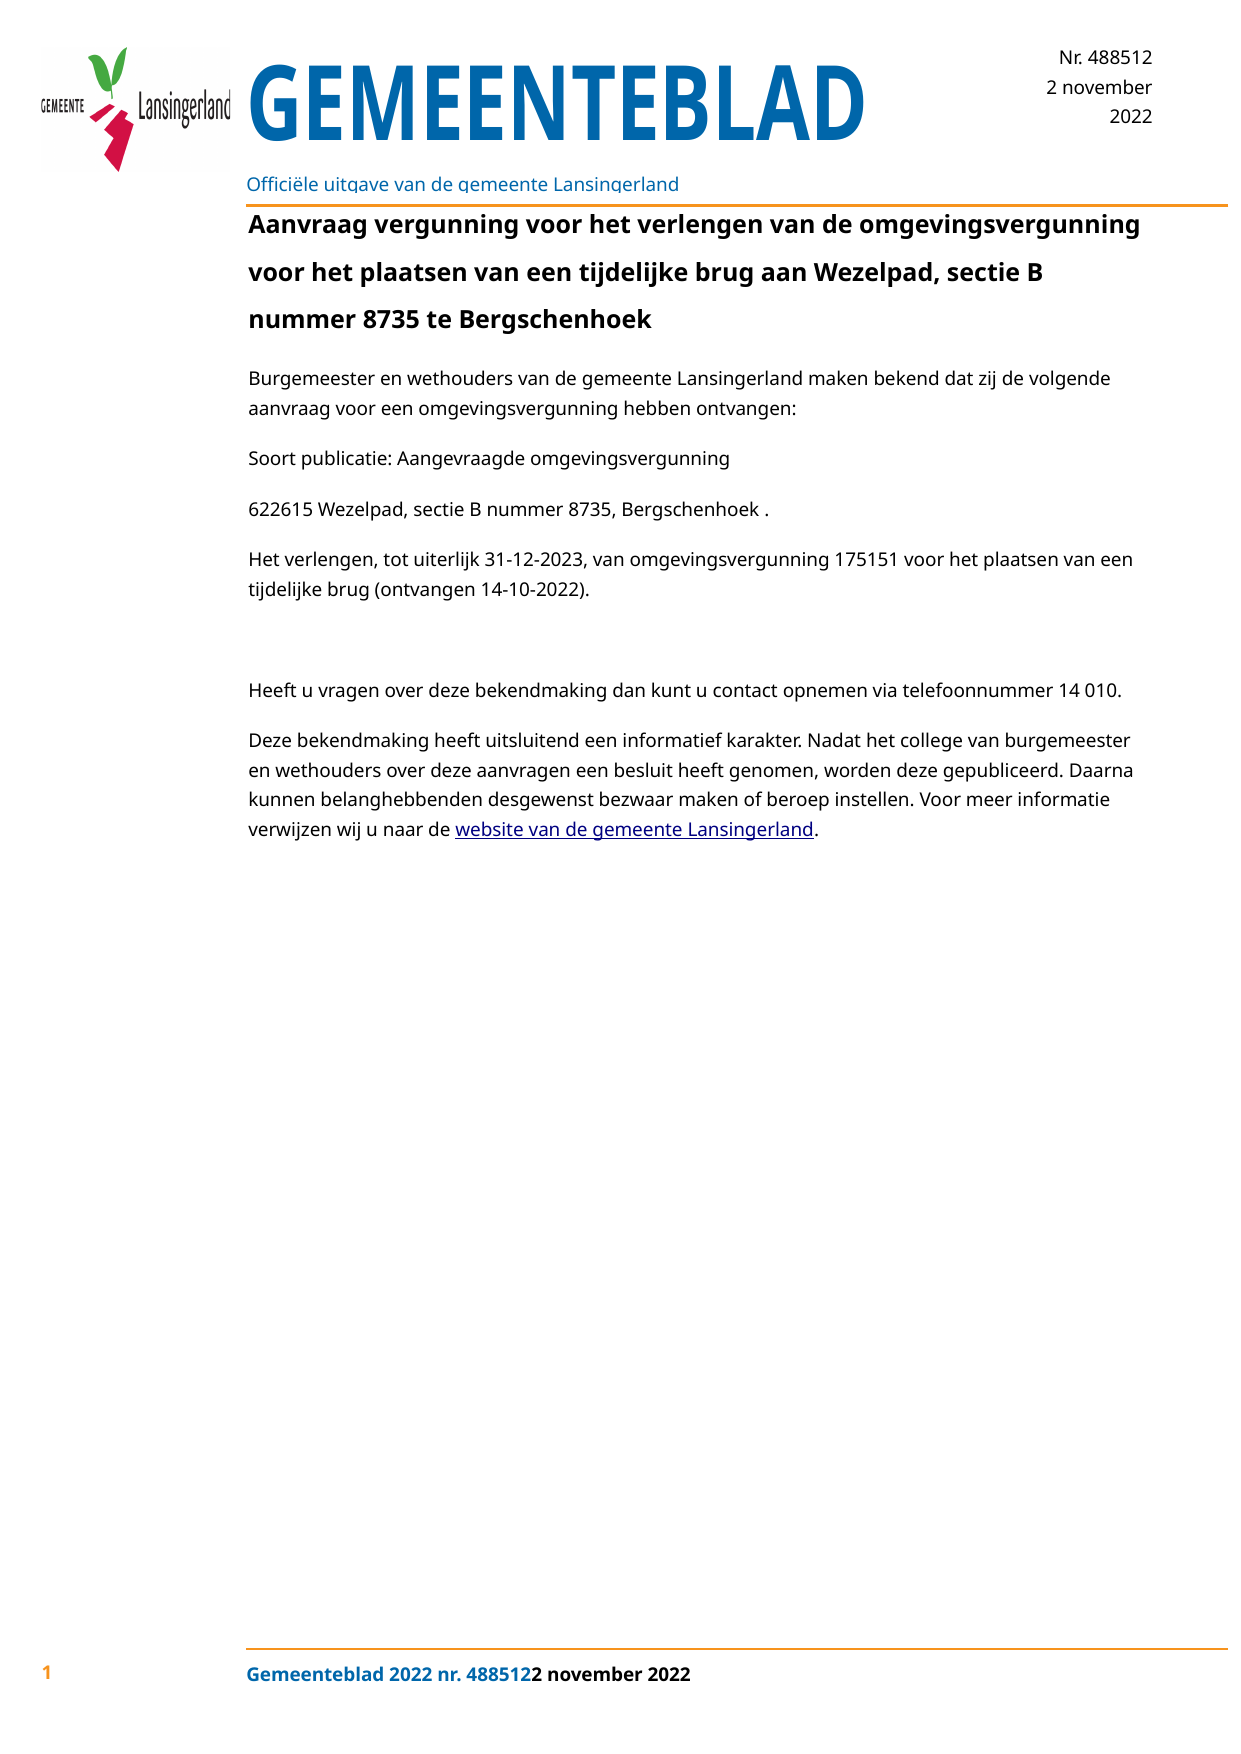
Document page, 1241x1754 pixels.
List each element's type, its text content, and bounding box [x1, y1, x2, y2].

text Deze bekendmaking heeft uitsluitend een informatief karakter. Nadat het college van burgemeester en wethouders over deze aanvragen een besluit heeft genomen, worden deze gepubliceerd. Daarna kunnen belanghebbenden desgewenst bezwaar maken of beroep instellen. Voor meer informatie verwijzen wij u naar de website van de gemeente Lansingerland. [248, 727, 1152, 842]
text 622615 Wezelpad, sectie B nummer 8735, Bergschenhoek . [248, 496, 1152, 522]
picture [41, 47, 231, 172]
text Burgemeester en wethouders van de gemeente Lansingerland maken bekend dat zij de volgende aanvraag voor een omgevingsvergunning hebben ontvangen: [248, 366, 1152, 421]
text Het verlengen, tot uiterlijk 31-12-2023, van omgevingsvergunning 175151 voor het plaatsen van een tijdelijke brug (ontvangen 14-10-2022). [248, 546, 1152, 602]
text Aanvraag vergunning voor het verlengen van de omgevingsvergunning voor het plaatsen van een tijdelijke brug aan Wezelpad, sectie B nummer 8735 te Bergschenhoek [248, 207, 1152, 336]
text Soort publicatie: Aangevraagde omgevingsvergunning [248, 446, 1152, 471]
text Heeft u vragen over deze bekendmaking dan kunt u contact opnemen via telefoonnummer 14 010. [248, 677, 1152, 702]
